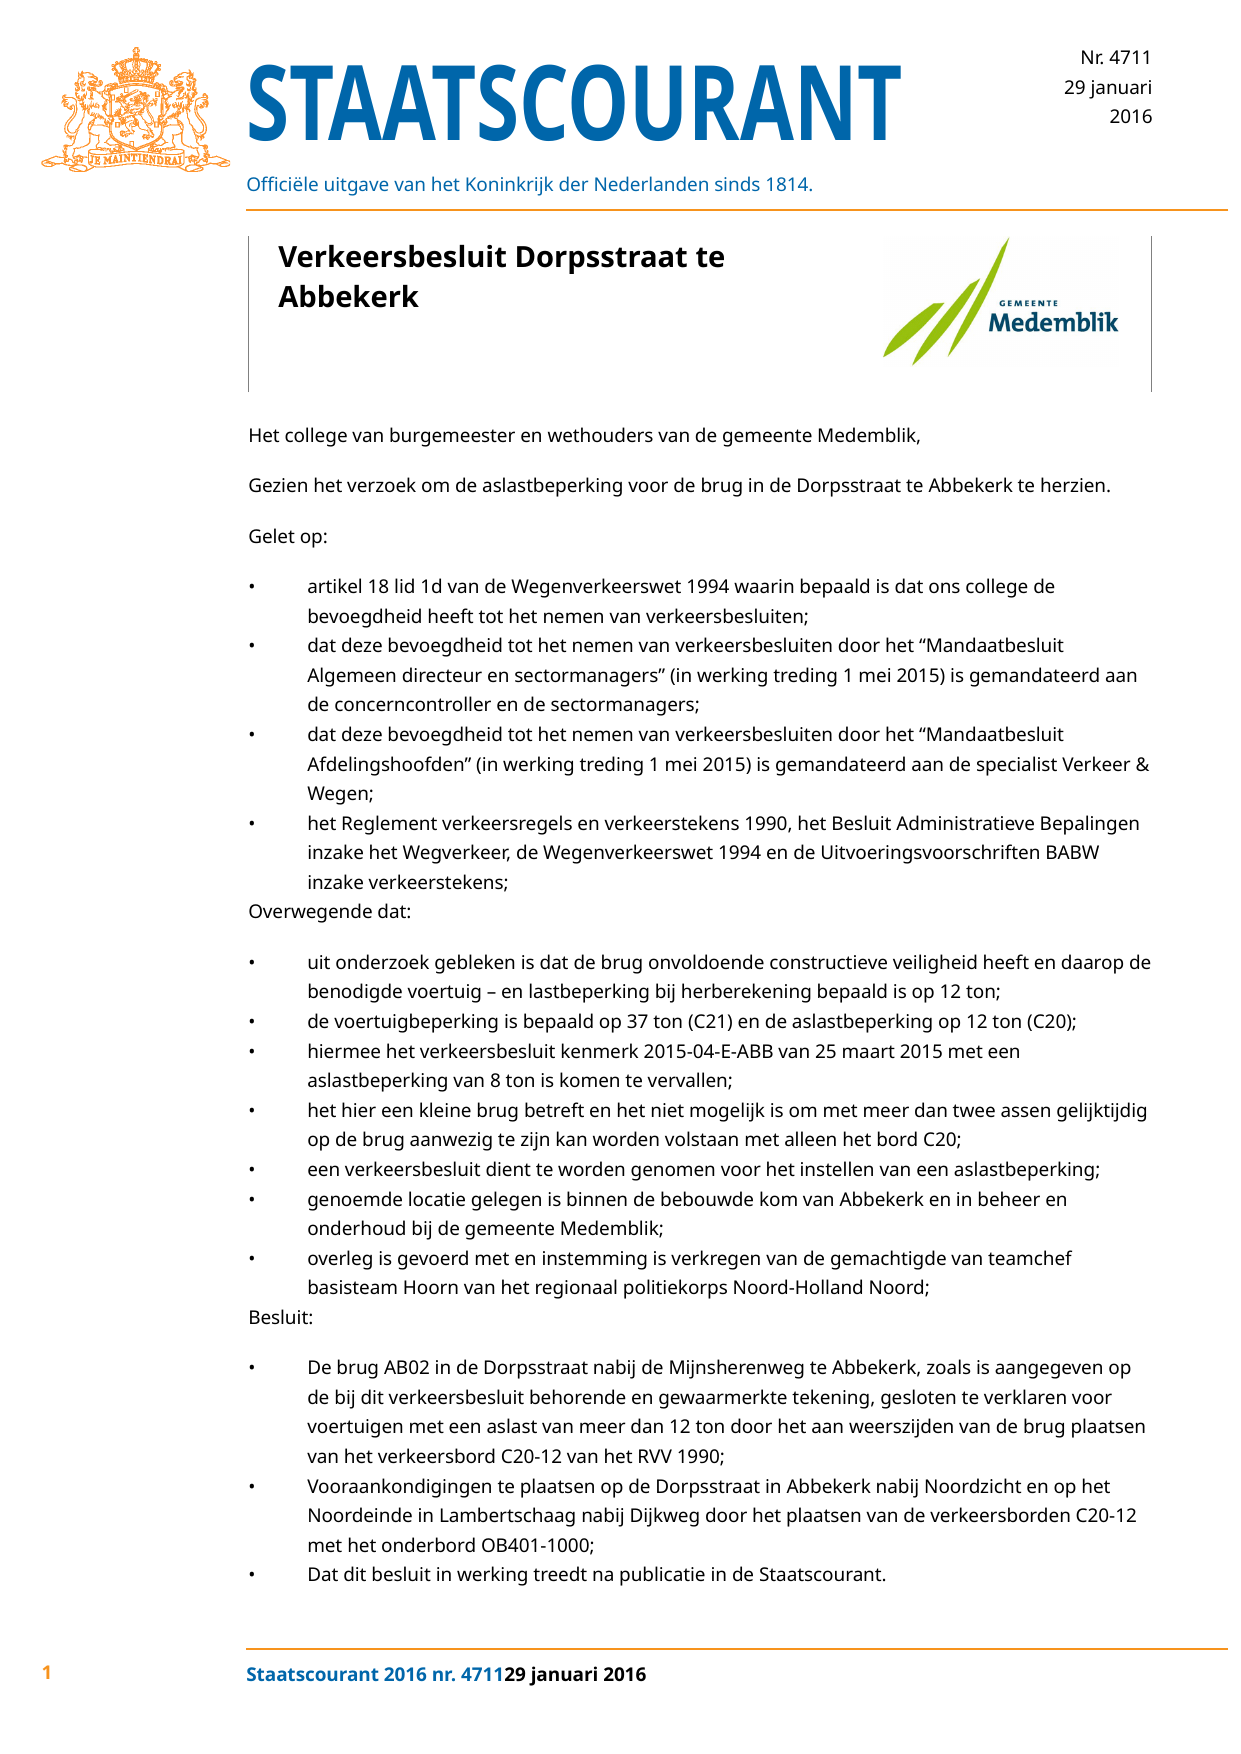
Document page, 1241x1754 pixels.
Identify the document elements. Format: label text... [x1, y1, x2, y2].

list het hier een kleine brug betreft en het niet mogelijk is om met meer dan twee assen gelijktijdig op de brug aanwezig te zijn kan worden volstaan met alleen het bord C20; [248, 1097, 1152, 1152]
picture [882, 236, 1119, 367]
list overleg is gevoerd met en instemming is verkregen van de gemachtigde van teamchef basisteam Hoorn van het regionaal politiekorps Noord-Holland Noord; [248, 1245, 1152, 1300]
text Gezien het verzoek om de aslastbeperking voor de brug in de Dorpsstraat te Abbekerk te herzien. [248, 472, 1152, 498]
list artikel 18 lid 1d van de Wegenverkeerswet 1994 waarin bepaald is dat ons college de bevoegdheid heeft tot het nemen van verkeersbesluiten; [248, 573, 1152, 628]
text Besluit: [248, 1304, 1152, 1330]
list De brug AB02 in de Dorpsstraat nabij de Mijnsherenweg te Abbekerk, zoals is aangegeven op de bij dit verkeersbesluit behorende en gewaarmerkte tekening, gesloten te verklaren voor voertuigen met een aslast van meer dan 12 ton door het aan weerszijden van de brug plaatsen van het verkeersbord C20-12 van het RVV 1990; [248, 1354, 1152, 1469]
list de voertuigbeperking is bepaald op 37 ton (C21) en de aslastbeperking op 12 ton (C20); [248, 1008, 1152, 1034]
list het Reglement verkeersregels en verkeerstekens 1990, het Besluit Administratieve Bepalingen inzake het Wegverkeer, de Wegenverkeerswet 1994 en de Uitvoeringsvoorschriften BABW inzake verkeerstekens; [248, 810, 1152, 895]
list dat deze bevoegdheid tot het nemen van verkeersbesluiten door het “Mandaatbesluit Algemeen directeur en sectormanagers” (in werking treding 1 mei 2015) is gemandateerd aan de concerncontroller en de sectormanagers; [248, 632, 1152, 717]
list dat deze bevoegdheid tot het nemen van verkeersbesluiten door het “Mandaatbesluit Afdelingshoofden” (in werking treding 1 mei 2015) is gemandateerd aan de specialist Verkeer & Wegen; [248, 721, 1152, 806]
text Het college van burgemeester en wethouders van de gemeente Medemblik, [248, 422, 1152, 448]
list genoemde locatie gelegen is binnen de bebouwde kom van Abbekerk en in beheer en onderhoud bij de gemeente Medemblik; [248, 1186, 1152, 1241]
text Overwegende dat: [248, 899, 1152, 924]
list Vooraankondigingen te plaatsen op de Dorpsstraat in Abbekerk nabij Noordzicht en op het Noordeinde in Lambertschaag nabij Dijkweg door het plaatsen van de verkeersborden C20-12 met het onderbord OB401-1000; [248, 1473, 1152, 1558]
picture [41, 47, 231, 172]
text Gelet op: [248, 523, 1152, 548]
table_header Verkeersbesluit Dorpsstraat te Abbekerk [249, 236, 850, 392]
list Dat dit besluit in werking treedt na publicatie in de Staatscourant. [248, 1562, 1152, 1587]
list uit onderzoek gebleken is dat de brug onvoldoende constructieve veiligheid heeft en daarop de benodigde voertuig – en lastbeperking bij herberekening bepaald is op 12 ton; [248, 949, 1152, 1004]
list hiermee het verkeersbesluit kenmerk 2015-04-E-ABB van 25 maart 2015 met een aslastbeperking van 8 ton is komen te vervallen; [248, 1038, 1152, 1093]
table_header [850, 236, 1151, 392]
list een verkeersbesluit dient te worden genomen voor het instellen van een aslastbeperking; [248, 1156, 1152, 1182]
